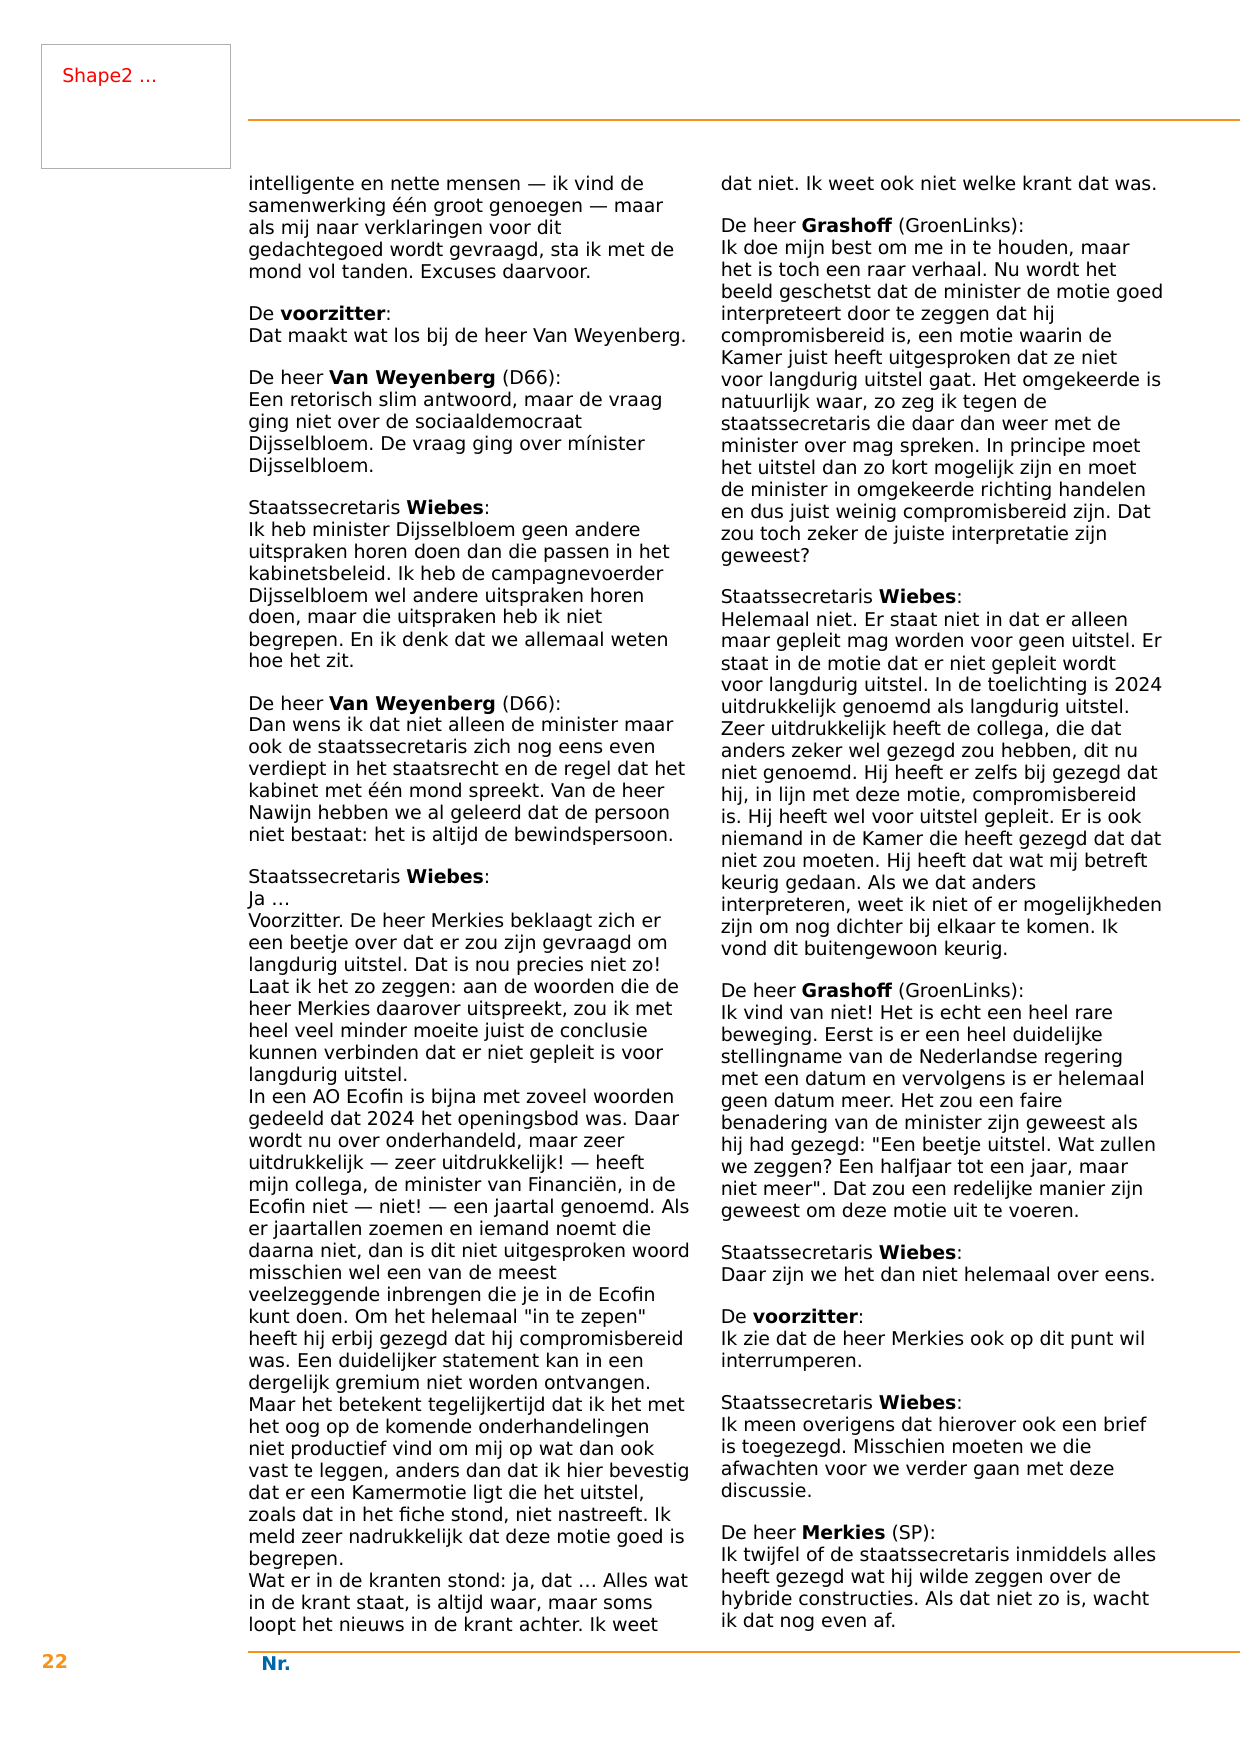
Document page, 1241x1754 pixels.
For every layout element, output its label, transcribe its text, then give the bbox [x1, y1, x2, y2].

text Ik twijfel of de staatssecretaris inmiddels alles heeft gezegd wat hij wilde zeggen over de hybride constructies. Als dat niet zo is, wacht ik dat nog even af. [721, 1544, 1163, 1632]
text Staatssecretaris Wiebes: [721, 1392, 1163, 1414]
text De heer Van Weyenberg (D66): [248, 692, 691, 714]
text De heer Merkies (SP): [721, 1522, 1163, 1544]
text Voorzitter. De heer Merkies beklaagt zich er een beetje over dat er zou zijn gevraagd om langdurig uitstel. Dat is nou precies niet zo! Laat ik het zo zeggen: aan de woorden die de heer Merkies daarover uitspreekt, zou ik met heel veel minder moeite juist de conclusie kunnen verbinden dat er niet gepleit is voor langdurig uitstel. [248, 910, 691, 1086]
text Staatssecretaris Wiebes: [721, 1242, 1163, 1264]
text De heer Grashoff (GroenLinks): [721, 215, 1163, 237]
text Staatssecretaris Wiebes: [248, 497, 691, 518]
text Staatssecretaris Wiebes: [721, 586, 1163, 608]
text Ik heb minister Dijsselbloem geen andere uitspraken horen doen dan die passen in het kabinetsbeleid. Ik heb de campagnevoerder Dijsselbloem wel andere uitspraken horen doen, maar die uitspraken heb ik niet begrepen. En ik denk dat we allemaal weten hoe het zit. [248, 518, 691, 672]
text Ik meen overigens dat hierover ook een brief is toegezegd. Misschien moeten we die afwachten voor we verder gaan met deze discussie. [721, 1414, 1163, 1502]
text Ik doe mijn best om me in te houden, maar het is toch een raar verhaal. Nu wordt het beeld geschetst dat de minister de motie goed interpreteert door te zeggen dat hij compromisbereid is, een motie waarin de Kamer juist heeft uitgesproken dat ze niet voor langdurig uitstel gaat. Het omgekeerde is natuurlijk waar, zo zeg ik tegen de staatssecretaris die daar dan weer met de minister over mag spreken. In principe moet het uitstel dan zo kort mogelijk zijn en moet de minister in omgekeerde richting handelen en dus juist weinig compromisbereid zijn. Dat zou toch zeker de juiste interpretatie zijn geweest? [721, 237, 1163, 566]
text Ja … [248, 888, 691, 910]
text Wat er in de kranten stond: ja, dat … Alles wat in de krant staat, is altijd waar, maar soms loopt het nieuws in de krant achter. Ik weet [248, 1569, 691, 1636]
text intelligente en nette mensen — ik vind de samenwerking één groot genoegen — maar als mij naar verklaringen voor dit gedachtegoed wordt gevraagd, sta ik met de mond vol tanden. Excuses daarvoor. [248, 173, 691, 283]
text De heer Grashoff (GroenLinks): [721, 980, 1163, 1002]
text De voorzitter: [248, 303, 691, 325]
text Een retorisch slim antwoord, maar de vraag ging niet over de sociaaldemocraat Dijsselbloem. De vraag ging over mínister Dijsselbloem. [248, 389, 691, 477]
text Dan wens ik dat niet alleen de minister maar ook de staatssecretaris zich nog eens even verdiept in het staatsrecht en de regel dat het kabinet met één mond spreekt. Van de heer Nawijn hebben we al geleerd dat de persoon niet bestaat: het is altijd de bewindspersoon. [248, 714, 691, 846]
text De voorzitter: [721, 1306, 1163, 1328]
text In een AO Ecofin is bijna met zoveel woorden gedeeld dat 2024 het openingsbod was. Daar wordt nu over onderhandeld, maar zeer uitdrukkelijk — zeer uitdrukkelijk! — heeft mijn collega, de minister van Financiën, in de Ecofin niet — niet! — een jaartal genoemd. Als er jaartallen zoemen en iemand noemt die daarna niet, dan is dit niet uitgesproken woord misschien wel een van de meest veelzeggende inbrengen die je in de Ecofin kunt doen. Om het helemaal "in te zepen" heeft hij erbij gezegd dat hij compromisbereid was. Een duidelijker statement kan in een dergelijk gremium niet worden ontvangen. Maar het betekent tegelijkertijd dat ik het met het oog op de komende onderhandelingen niet productief vind om mij op wat dan ook vast te leggen, anders dan dat ik hier bevestig dat er een Kamermotie ligt die het uitstel, zoals dat in het fiche stond, niet nastreeft. Ik meld zeer nadrukkelijk dat deze motie goed is begrepen. [248, 1086, 691, 1569]
text Ik vind van niet! Het is echt een heel rare beweging. Eerst is er een heel duidelijke stellingname van de Nederlandse regering met een datum en vervolgens is er helemaal geen datum meer. Het zou een faire benadering van de minister zijn geweest als hij had gezegd: "Een beetje uitstel. Wat zullen we zeggen? Een halfjaar tot een jaar, maar niet meer". Dat zou een redelijke manier zijn geweest om deze motie uit te voeren. [721, 1002, 1163, 1222]
text Helemaal niet. Er staat niet in dat er alleen maar gepleit mag worden voor geen uitstel. Er staat in de motie dat er niet gepleit wordt voor langdurig uitstel. In de toelichting is 2024 uitdrukkelijk genoemd als langdurig uitstel. Zeer uitdrukkelijk heeft de collega, die dat anders zeker wel gezegd zou hebben, dit nu niet genoemd. Hij heeft er zelfs bij gezegd dat hij, in lijn met deze motie, compromisbereid is. Hij heeft wel voor uitstel gepleit. Er is ook niemand in de Kamer die heeft gezegd dat dat niet zou moeten. Hij heeft dat wat mij betreft keurig gedaan. Als we dat anders interpreteren, weet ik niet of er mogelijkheden zijn om nog dichter bij elkaar te komen. Ik vond dit buitengewoon keurig. [721, 608, 1163, 960]
text Daar zijn we het dan niet helemaal over eens. [721, 1264, 1163, 1286]
text Dat maakt wat los bij de heer Van Weyenberg. [248, 325, 691, 347]
text De heer Van Weyenberg (D66): [248, 367, 691, 389]
text Staatssecretaris Wiebes: [248, 866, 691, 888]
text dat niet. Ik weet ook niet welke krant dat was. [721, 173, 1163, 195]
text Ik zie dat de heer Merkies ook op dit punt wil interrumperen. [721, 1328, 1163, 1372]
